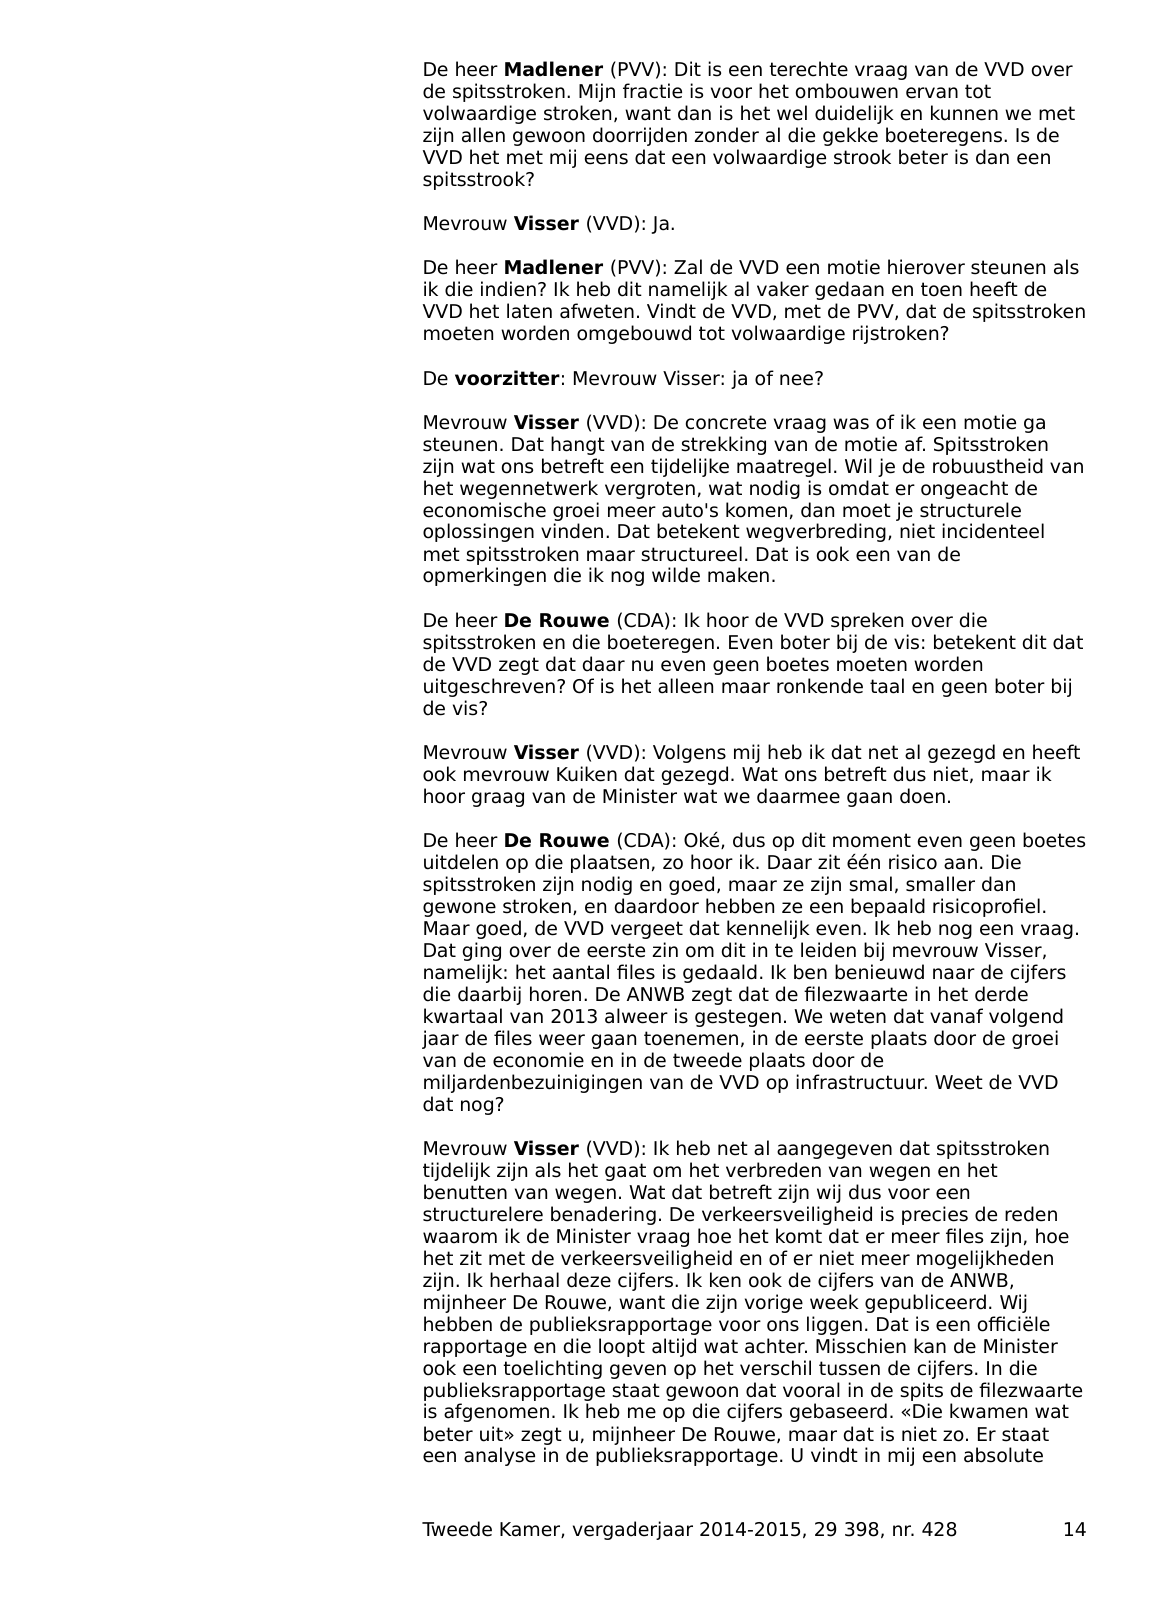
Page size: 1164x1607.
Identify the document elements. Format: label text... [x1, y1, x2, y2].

text De voorzitter: Mevrouw Visser: ja of nee? [422, 367, 1087, 389]
text Mevrouw Visser (VVD): Ja. [422, 213, 1087, 235]
text De heer De Rouwe (CDA): Oké, dus op dit moment even geen boetes uitdelen op die plaatsen, zo hoor ik. Daar zit één risico aan. Die spitsstroken zijn nodig en goed, maar ze zijn smal, smaller dan gewone stroken, en daardoor hebben ze een bepaald risicoprofiel. Maar goed, de VVD vergeet dat kennelijk even. Ik heb nog een vraag. Dat ging over de eerste zin om dit in te leiden bij mevrouw Visser, namelijk: het aantal files is gedaald. Ik ben benieuwd naar de cijfers die daarbij horen. De ANWB zegt dat de filezwaarte in het derde kwartaal van 2013 alweer is gestegen. We weten dat vanaf volgend jaar de files weer gaan toenemen, in de eerste plaats door de groei van de economie en in de tweede plaats door de miljardenbezuinigingen van de VVD op infrastructuur. Weet de VVD dat nog? [422, 830, 1087, 1116]
text Mevrouw Visser (VVD): De concrete vraag was of ik een motie ga steunen. Dat hangt van de strekking van de motie af. Spitsstroken zijn wat ons betreft een tijdelijke maatregel. Wil je de robuustheid van het wegennetwerk vergroten, wat nodig is omdat er ongeacht de economische groei meer auto's komen, dan moet je structurele oplossingen vinden. Dat betekent wegverbreding, niet incidenteel met spitsstroken maar structureel. Dat is ook een van de opmerkingen die ik nog wilde maken. [422, 412, 1087, 587]
text Mevrouw Visser (VVD): Ik heb net al aangegeven dat spitsstroken tijdelijk zijn als het gaat om het verbreden van wegen en het benutten van wegen. Wat dat betreft zijn wij dus voor een structurelere benadering. De verkeersveiligheid is precies de reden waarom ik de Minister vraag hoe het komt dat er meer files zijn, hoe het zit met de verkeersveiligheid en of er niet meer mogelijkheden zijn. Ik herhaal deze cijfers. Ik ken ook de cijfers van de ANWB, mijnheer De Rouwe, want die zijn vorige week gepubliceerd. Wij hebben de publieksrapportage voor ons liggen. Dat is een officiële rapportage en die loopt altijd wat achter. Misschien kan de Minister ook een toelichting geven op het verschil tussen de cijfers. In die publieksrapportage staat gewoon dat vooral in de spits de filezwaarte is afgenomen. Ik heb me op die cijfers gebaseerd. «Die kwamen wat beter uit» zegt u, mijnheer De Rouwe, maar dat is niet zo. Er staat een analyse in de publieksrapportage. U vindt in mij een absolute [422, 1138, 1087, 1467]
text De heer De Rouwe (CDA): Ik hoor de VVD spreken over die spitsstroken en die boeteregen. Even boter bij de vis: betekent dit dat de VVD zegt dat daar nu even geen boetes moeten worden uitgeschreven? Of is het alleen maar ronkende taal en geen boter bij de vis? [422, 609, 1087, 719]
text De heer Madlener (PVV): Zal de VVD een motie hierover steunen als ik die indien? Ik heb dit namelijk al vaker gedaan en toen heeft de VVD het laten afweten. Vindt de VVD, met de PVV, dat de spitsstroken moeten worden omgebouwd tot volwaardige rijstroken? [422, 257, 1087, 345]
text De heer Madlener (PVV): Dit is een terechte vraag van de VVD over de spitsstroken. Mijn fractie is voor het ombouwen ervan tot volwaardige stroken, want dan is het wel duidelijk en kunnen we met zijn allen gewoon doorrijden zonder al die gekke boeteregens. Is de VVD het met mij eens dat een volwaardige strook beter is dan een spitsstrook? [422, 59, 1087, 191]
text Mevrouw Visser (VVD): Volgens mij heb ik dat net al gezegd en heeft ook mevrouw Kuiken dat gezegd. Wat ons betreft dus niet, maar ik hoor graag van de Minister wat we daarmee gaan doen. [422, 742, 1087, 808]
